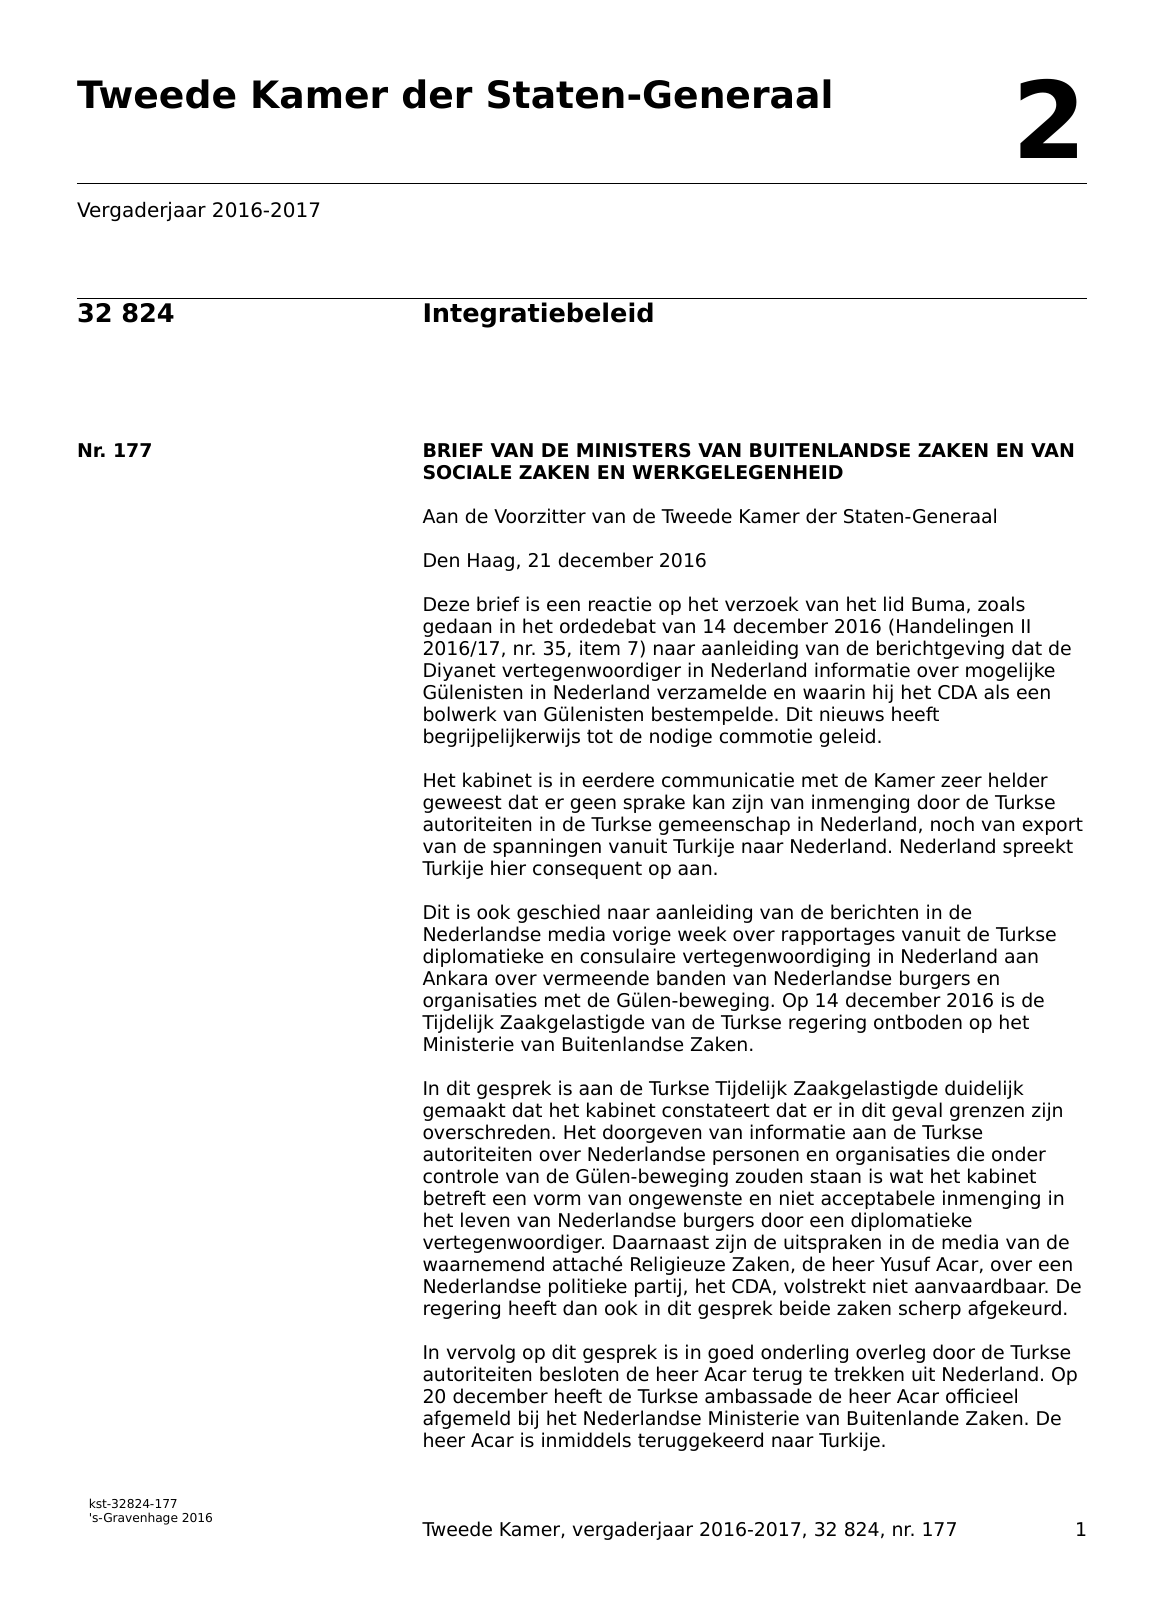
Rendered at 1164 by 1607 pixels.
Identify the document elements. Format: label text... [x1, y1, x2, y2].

text Aan de Voorzitter van de Tweede Kamer der Staten-Generaal [422, 506, 1087, 528]
text In vervolg op dit gesprek is in goed onderling overleg door de Turkse autoriteiten besloten de heer Acar terug te trekken uit Nederland. Op 20 december heeft de Turkse ambassade de heer Acar officieel afgemeld bij het Nederlandse Ministerie van Buitenlande Zaken. De heer Acar is inmiddels teruggekeerd naar Turkije. [422, 1342, 1087, 1452]
table_header 2 [886, 59, 1087, 183]
subtitle 32 824 Integratiebeleid [77, 299, 1087, 329]
table_header Tweede Kamer der Staten-Generaal [77, 59, 886, 183]
text Het kabinet is in eerdere communicatie met de Kamer zeer helder geweest dat er geen sprake kan zijn van inmenging door de Turkse autoriteiten in de Turkse gemeenschap in Nederland, noch van export van de spanningen vanuit Turkije naar Nederland. Nederland spreekt Turkije hier consequent op aan. [422, 770, 1087, 880]
text Deze brief is een reactie op het verzoek van het lid Buma, zoals gedaan in het ordedebat van 14 december 2016 (Handelingen II 2016/17, nr. 35, item 7) naar aanleiding van de berichtgeving dat de Diyanet vertegenwoordiger in Nederland informatie over mogelijke Gülenisten in Nederland verzamelde en waarin hij het CDA als een bolwerk van Gülenisten bestempelde. Dit nieuws heeft begrijpelijkerwijs tot de nodige commotie geleid. [422, 594, 1087, 748]
text In dit gesprek is aan de Turkse Tijdelijk Zaakgelastigde duidelijk gemaakt dat het kabinet constateert dat er in dit geval grenzen zijn overschreden. Het doorgeven van informatie aan de Turkse autoriteiten over Nederlandse personen en organisaties die onder controle van de Gülen-beweging zouden staan is wat het kabinet betreft een vorm van ongewenste en niet acceptabele inmenging in het leven van Nederlandse burgers door een diplomatieke vertegenwoordiger. Daarnaast zijn de uitspraken in de media van de waarnemend attaché Religieuze Zaken, de heer Yusuf Acar, over een Nederlandse politieke partij, het CDA, volstrekt niet aanvaardbaar. De regering heeft dan ook in dit gesprek beide zaken scherp afgekeurd. [422, 1078, 1087, 1320]
text Den Haag, 21 december 2016 [422, 550, 1087, 572]
text kst-32824-177 [88, 1497, 323, 1511]
subtitle Nr. 177 BRIEF VAN DE MINISTERS VAN BUITENLANDSE ZAKEN EN VAN SOCIALE ZAKEN EN WERKGELEGENHEID [77, 440, 1087, 484]
table_cell Vergaderjaar 2016-2017 [77, 184, 1087, 298]
text Dit is ook geschied naar aanleiding van de berichten in de Nederlandse media vorige week over rapportages vanuit de Turkse diplomatieke en consulaire vertegenwoordiging in Nederland aan Ankara over vermeende banden van Nederlandse burgers en organisaties met de Gülen-beweging. Op 14 december 2016 is de Tijdelijk Zaakgelastigde van de Turkse regering ontboden op het Ministerie van Buitenlandse Zaken. [422, 902, 1087, 1056]
text 's-Gravenhage 2016 [88, 1511, 323, 1525]
